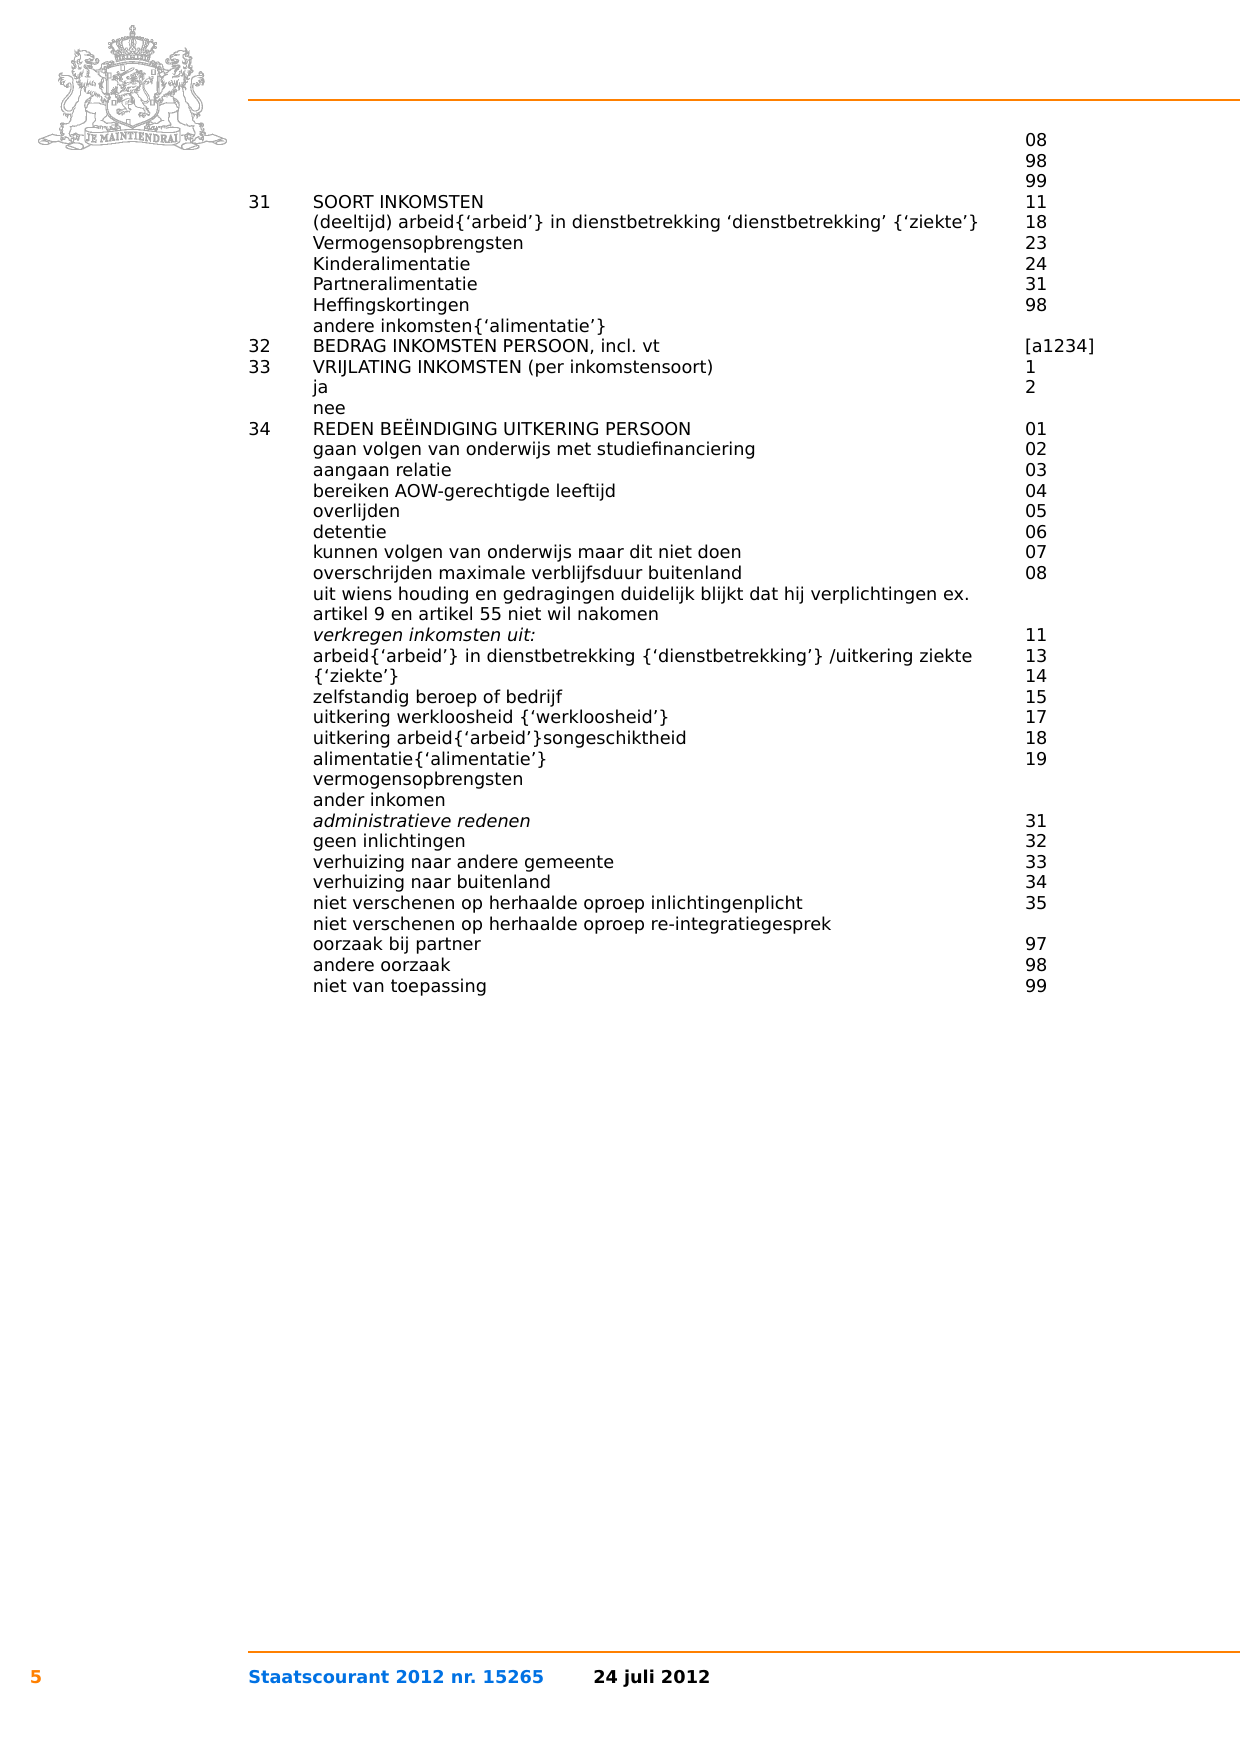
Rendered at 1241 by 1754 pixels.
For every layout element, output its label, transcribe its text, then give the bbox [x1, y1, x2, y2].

table_cell SOORT INKOMSTEN (deeltijd) arbeid{‘arbeid’} in dienstbetrekking ‘dienstbetrekking’ {‘ziekte’} Vermogensopbrengsten Kinderalimentatie Partneralimentatie Heffingskortingen andere inkomsten{‘alimentatie’} [307, 192, 1019, 336]
table_cell VRIJLATING INKOMSTEN (per inkomstensoort) ja nee [307, 357, 1019, 419]
table_cell 31 32 33 34 [1019, 811, 1163, 893]
table_cell niet verschenen op herhaalde oproep inlichtingenplicht niet verschenen op herhaalde oproep re-integratiegesprek [307, 893, 1019, 934]
table_cell BEDRAG INKOMSTEN PERSOON, incl. vt [307, 336, 1019, 357]
table_cell 33 [248, 357, 307, 419]
table_cell 1 2 [1019, 357, 1163, 419]
table_cell 32 [248, 336, 307, 357]
table_cell 11 13 14 15 17 18 19 [1019, 625, 1163, 811]
table_cell 35 [1019, 893, 1163, 934]
table_cell oorzaak bij partner andere oorzaak niet van toepassing [307, 934, 1019, 996]
table_cell [248, 934, 307, 996]
table_cell 08 98 99 [1019, 130, 1163, 192]
table_cell 11 18 23 24 31 98 [1019, 192, 1163, 336]
table_cell [248, 893, 307, 934]
table_cell [248, 625, 307, 811]
table_cell [248, 811, 307, 893]
table_cell [248, 130, 307, 192]
table_cell administratieve redenen geen inlichtingen verhuizing naar andere gemeente verhuizing naar buitenland [307, 811, 1019, 893]
table_cell 97 98 99 [1019, 934, 1163, 996]
table_cell 01 02 03 04 05 06 07 08 [1019, 419, 1163, 625]
table_cell verkregen inkomsten uit: arbeid{‘arbeid’} in dienstbetrekking {‘dienstbetrekking’} /uitkering ziekte {‘ziekte’} zelfstandig beroep of bedrijf uitkering werkloosheid {‘werkloosheid’} uitkering arbeid{‘arbeid’}songeschiktheid alimentatie{‘alimentatie’} vermogensopbrengsten ander inkomen [307, 625, 1019, 811]
table_cell 34 [248, 419, 307, 625]
table_cell [a1234] [1019, 336, 1163, 357]
table_cell [307, 130, 1019, 192]
table_cell 31 [248, 192, 307, 336]
picture [38, 25, 227, 150]
table_cell REDEN BEËINDIGING UITKERING PERSOON gaan volgen van onderwijs met studiefinanciering aangaan relatie bereiken AOW-gerechtigde leeftijd overlijden detentie kunnen volgen van onderwijs maar dit niet doen overschrijden maximale verblijfsduur buitenland uit wiens houding en gedragingen duidelijk blijkt dat hij verplichtingen ex. artikel 9 en artikel 55 niet wil nakomen [307, 419, 1019, 625]
